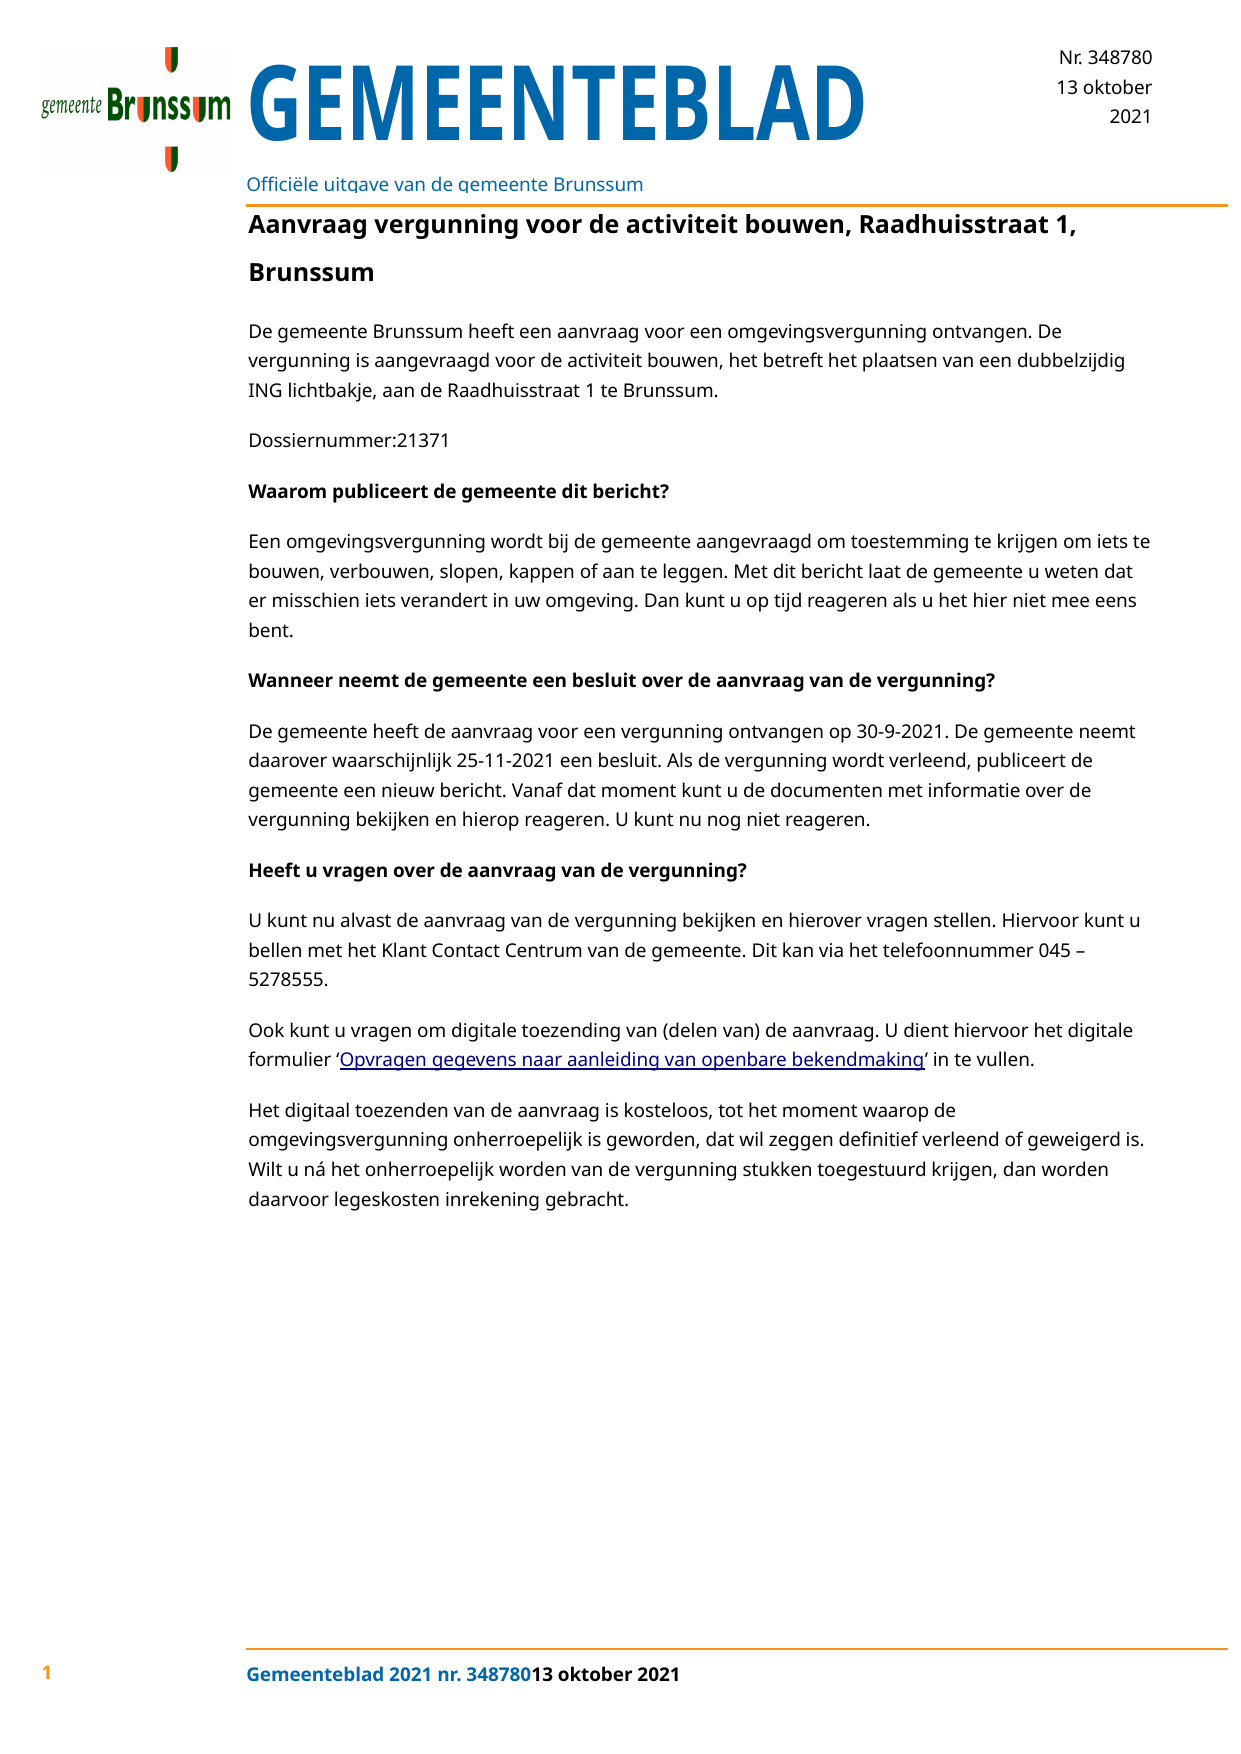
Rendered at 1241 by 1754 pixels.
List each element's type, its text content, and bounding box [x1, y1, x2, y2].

text Dossiernummer:21371 [248, 427, 1152, 453]
text Aanvraag vergunning voor de activiteit bouwen, Raadhuisstraat 1, Brunssum [248, 207, 1152, 288]
text Het digitaal toezenden van de aanvraag is kosteloos, tot het moment waarop de omgevingsvergunning onherroepelijk is geworden, dat wil zeggen definitief verleend of geweigerd is. Wilt u ná het onherroepelijk worden van de vergunning stukken toegestuurd krijgen, dan worden daarvoor legeskosten inrekening gebracht. [248, 1097, 1152, 1212]
text De gemeente Brunssum heeft een aanvraag voor een omgevingsvergunning ontvangen. De vergunning is aangevraagd voor de activiteit bouwen, het betreft het plaatsen van een dubbelzijdig ING lichtbakje, aan de Raadhuisstraat 1 te Brunssum. [248, 318, 1152, 403]
text Heeft u vragen over de aanvraag van de vergunning? [248, 857, 1152, 883]
text U kunt nu alvast de aanvraag van de vergunning bekijken en hierover vragen stellen. Hiervoor kunt u bellen met het Klant Contact Centrum van de gemeente. Dit kan via het telefoonnummer 045 – 5278555. [248, 907, 1152, 992]
text Een omgevingsvergunning wordt bij de gemeente aangevraagd om toestemming te krijgen om iets te bouwen, verbouwen, slopen, kappen of aan te leggen. Met dit bericht laat de gemeente u weten dat er misschien iets verandert in uw omgeving. Dan kunt u op tijd reageren als u het hier niet mee eens bent. [248, 528, 1152, 643]
text De gemeente heeft de aanvraag voor een vergunning ontvangen op 30-9-2021. De gemeente neemt daarover waarschijnlijk 25-11-2021 een besluit. Als de vergunning wordt verleend, publiceert de gemeente een nieuw bericht. Vanaf dat moment kunt u de documenten met informatie over de vergunning bekijken en hierop reageren. U kunt nu nog niet reageren. [248, 718, 1152, 832]
text Wanneer neemt de gemeente een besluit over de aanvraag van de vergunning? [248, 667, 1152, 693]
picture [41, 47, 231, 172]
text Ook kunt u vragen om digitale toezending van (delen van) de aanvraag. U dient hiervoor het digitale formulier ‘Opvragen gegevens naar aanleiding van openbare bekendmaking’ in te vullen. [248, 1017, 1152, 1072]
text Waarom publiceert de gemeente dit bericht? [248, 478, 1152, 504]
